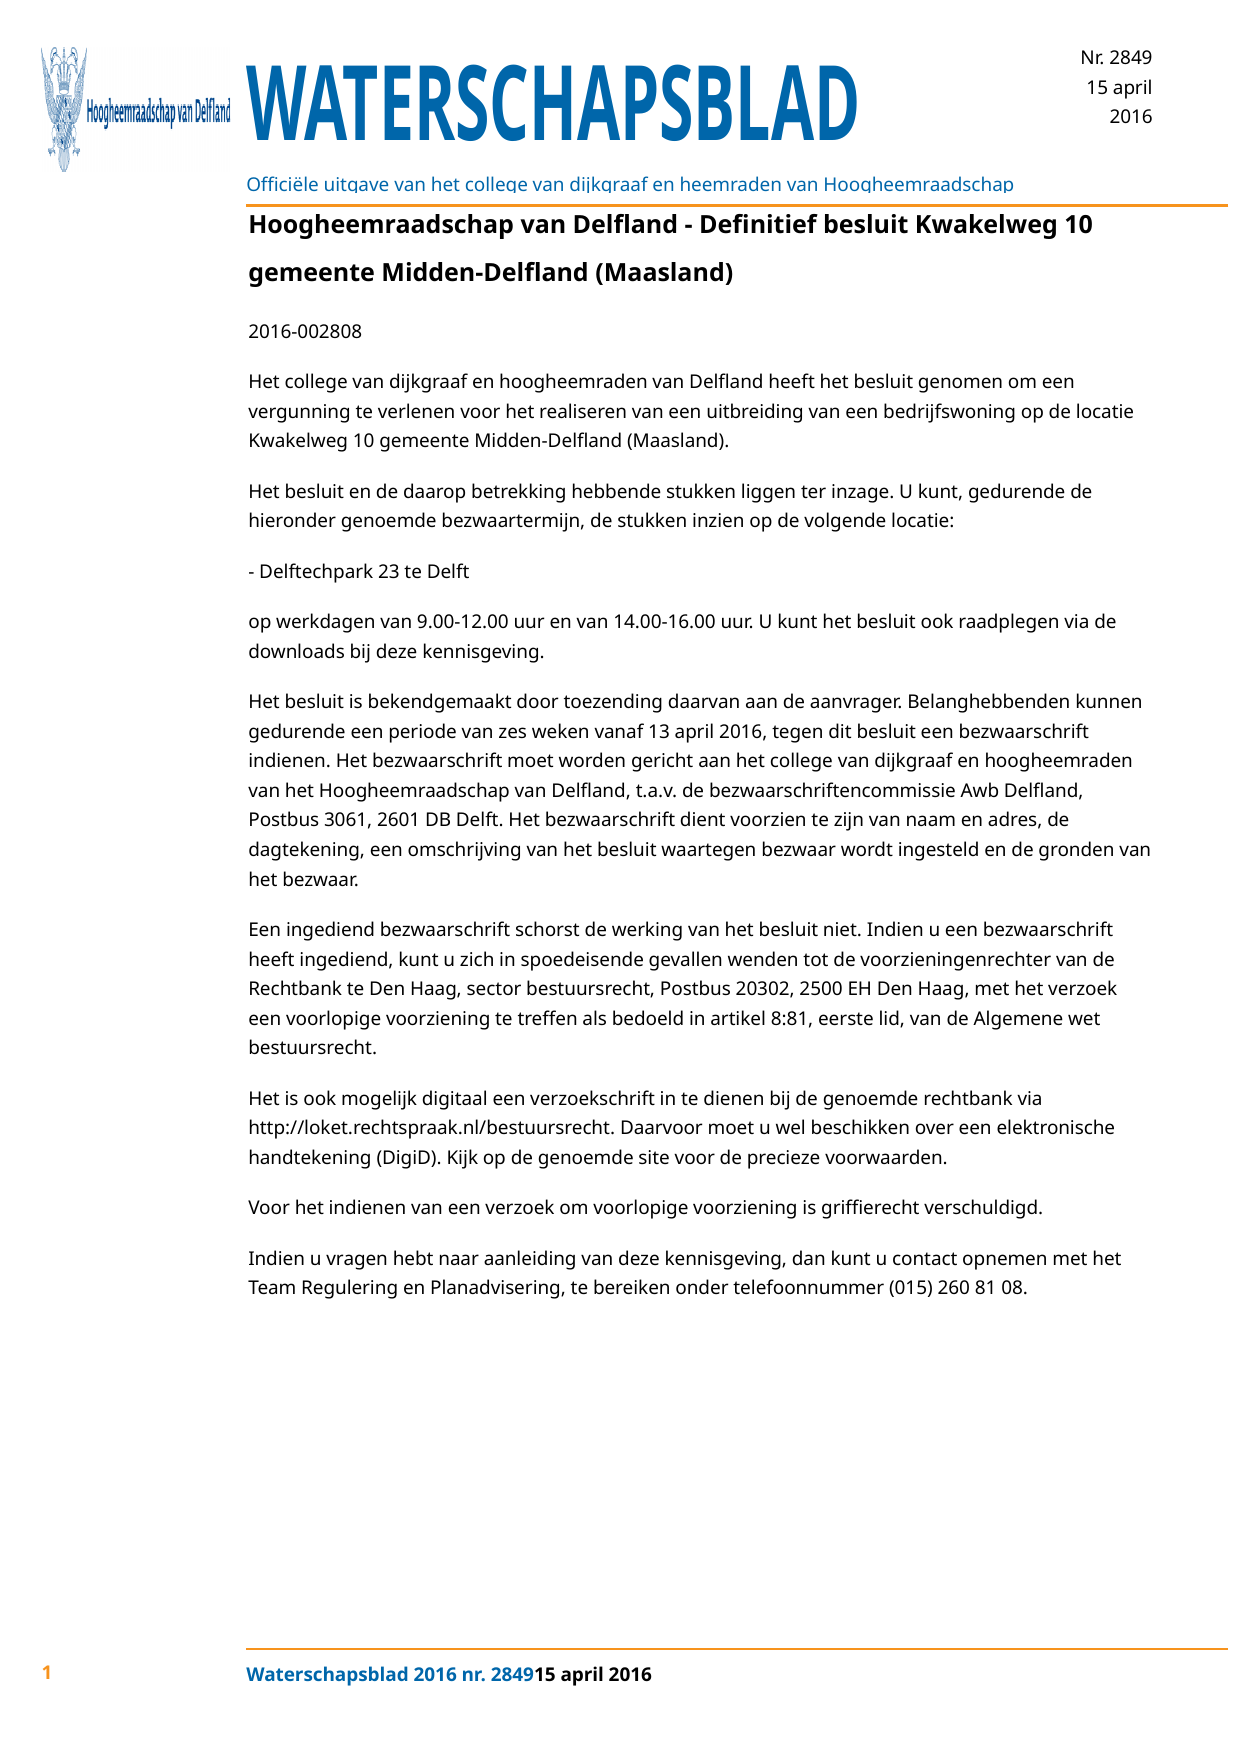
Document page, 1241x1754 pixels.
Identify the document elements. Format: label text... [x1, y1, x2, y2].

text op werkdagen van 9.00-12.00 uur en van 14.00-16.00 uur. U kunt het besluit ook raadplegen via de downloads bij deze kennisgeving. [248, 608, 1152, 664]
text Hoogheemraadschap van Delfland - Definitief besluit Kwakelweg 10 gemeente Midden-Delfland (Maasland) [248, 207, 1152, 288]
text Een ingediend bezwaarschrift schorst de werking van het besluit niet. Indien u een bezwaarschrift heeft ingediend, kunt u zich in spoedeisende gevallen wenden tot de voorzieningenrechter van de Rechtbank te Den Haag, sector bestuursrecht, Postbus 20302, 2500 EH Den Haag, met het verzoek een voorlopige voorziening te treffen als bedoeld in artikel 8:81, eerste lid, van de Algemene wet bestuursrecht. [248, 916, 1152, 1060]
text Indien u vragen hebt naar aanleiding van deze kennisgeving, dan kunt u contact opnemen met het Team Regulering en Planadvisering, te bereiken onder telefoonnummer (015) 260 81 08. [248, 1245, 1152, 1300]
text Het is ook mogelijk digitaal een verzoekschrift in te dienen bij de genoemde rechtbank via http://loket.rechtspraak.nl/bestuursrecht. Daarvoor moet u wel beschikken over een elektronische handtekening (DigiD). Kijk op de genoemde site voor de precieze voorwaarden. [248, 1085, 1152, 1170]
text Het besluit en de daarop betrekking hebbende stukken liggen ter inzage. U kunt, gedurende de hieronder genoemde bezwaartermijn, de stukken inzien op de volgende locatie: [248, 478, 1152, 533]
text Het besluit is bekendgemaakt door toezending daarvan aan de aanvrager. Belanghebbenden kunnen gedurende een periode van zes weken vanaf 13 april 2016, tegen dit besluit een bezwaarschrift indienen. Het bezwaarschrift moet worden gericht aan het college van dijkgraaf en hoogheemraden van het Hoogheemraadschap van Delfland, t.a.v. de bezwaarschriftencommissie Awb Delfland, Postbus 3061, 2601 DB Delft. Het bezwaarschrift dient voorzien te zijn van naam en adres, de dagtekening, een omschrijving van het besluit waartegen bezwaar wordt ingesteld en de gronden van het bezwaar. [248, 688, 1152, 892]
text - Delftechpark 23 te Delft [248, 558, 1152, 584]
text Het college van dijkgraaf en hoogheemraden van Delfland heeft het besluit genomen om een vergunning te verlenen voor het realiseren van een uitbreiding van een bedrijfswoning op de locatie Kwakelweg 10 gemeente Midden-Delfland (Maasland). [248, 368, 1152, 453]
picture [41, 47, 231, 172]
text Voor het indienen van een verzoek om voorlopige voorziening is griffierecht verschuldigd. [248, 1194, 1152, 1220]
text 2016-002808 [248, 318, 1152, 344]
